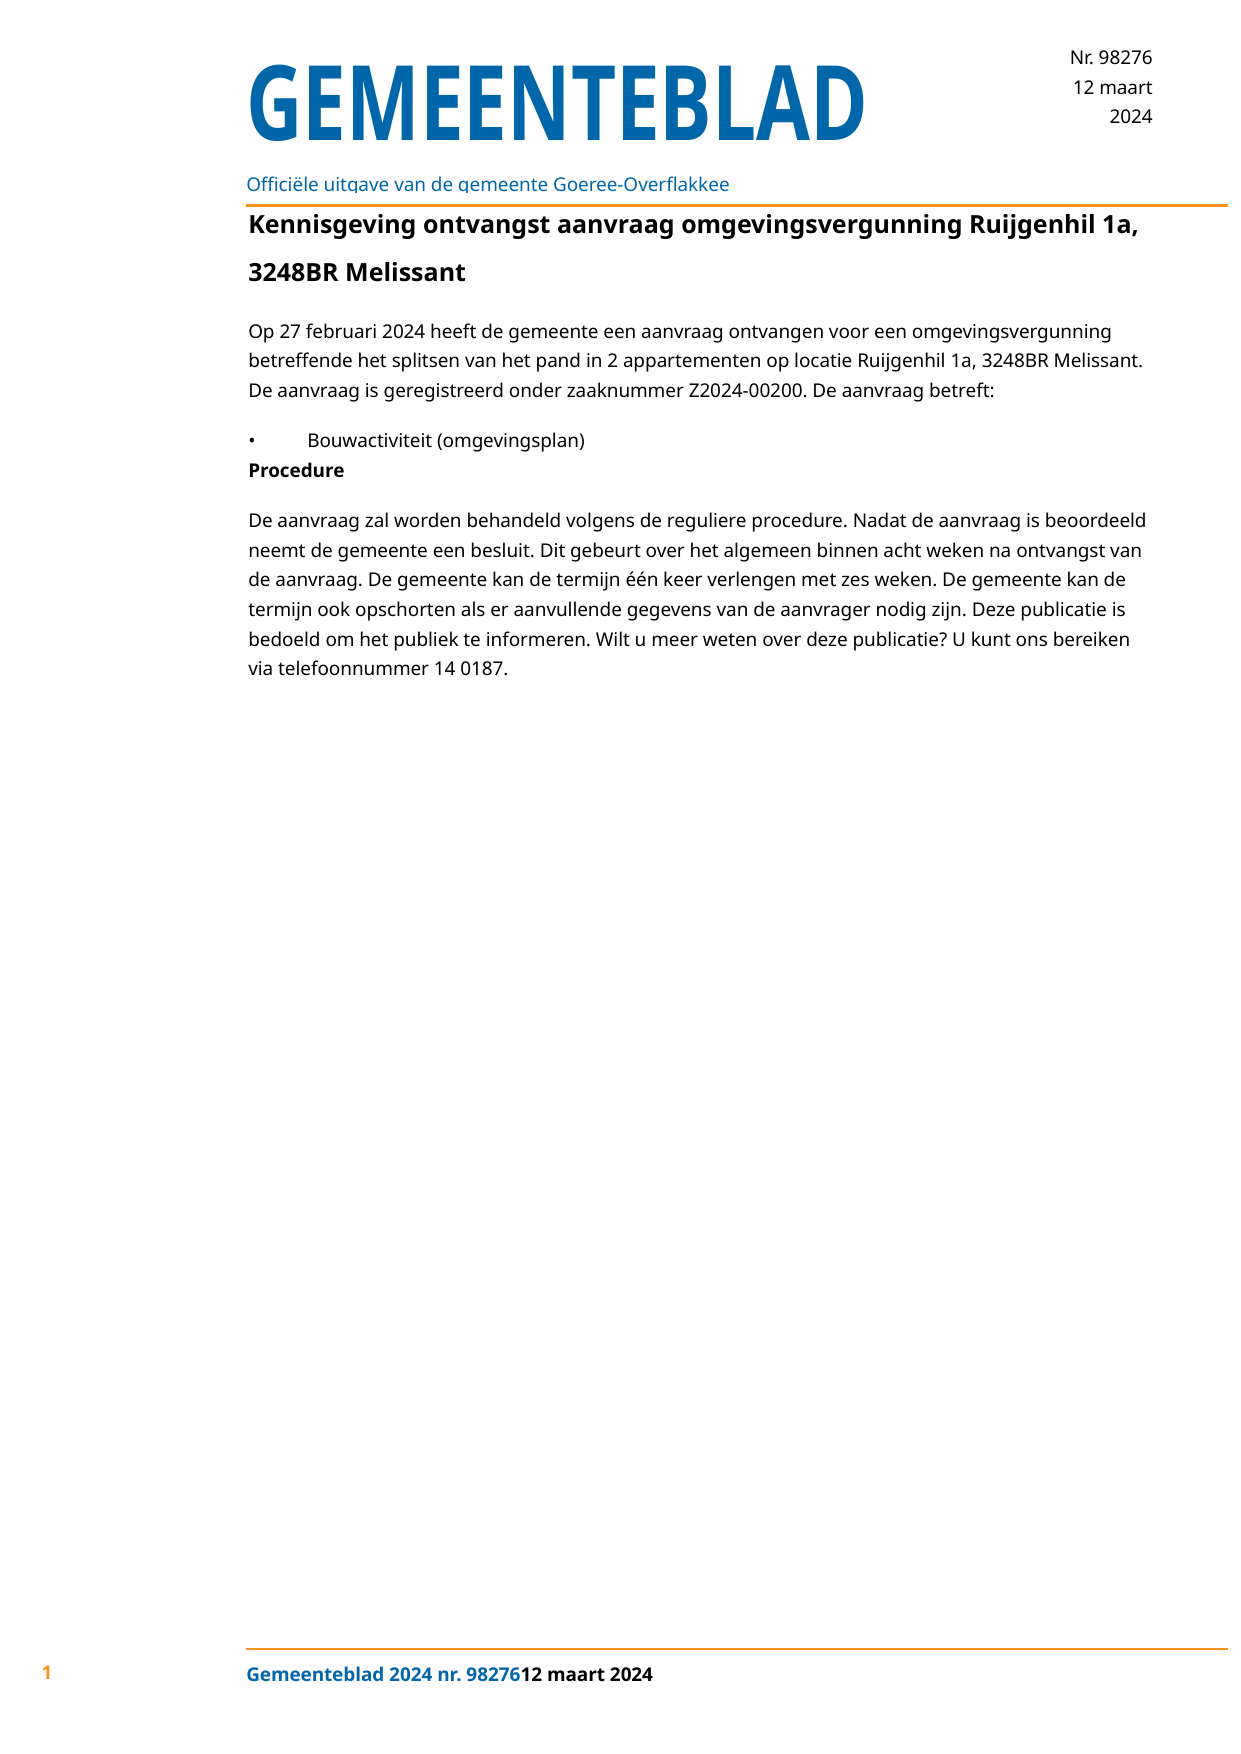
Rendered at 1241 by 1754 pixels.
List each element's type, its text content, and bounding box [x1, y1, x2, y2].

text De aanvraag zal worden behandeld volgens de reguliere procedure. Nadat de aanvraag is beoordeeld neemt de gemeente een besluit. Dit gebeurt over het algemeen binnen acht weken na ontvangst van de aanvraag. De gemeente kan de termijn één keer verlengen met zes weken. De gemeente kan de termijn ook opschorten als er aanvullende gegevens van de aanvrager nodig zijn. Deze publicatie is bedoeld om het publiek te informeren. Wilt u meer weten over deze publicatie? U kunt ons bereiken via telefoonnummer 14 0187. [248, 507, 1152, 681]
text Kennisgeving ontvangst aanvraag omgevingsvergunning Ruijgenhil 1a, 3248BR Melissant [248, 207, 1152, 288]
picture [41, 47, 231, 172]
text Op 27 februari 2024 heeft de gemeente een aanvraag ontvangen voor een omgevingsvergunning betreffende het splitsen van het pand in 2 appartementen op locatie Ruijgenhil 1a, 3248BR Melissant. De aanvraag is geregistreerd onder zaaknummer Z2024-00200. De aanvraag betreft: [248, 318, 1152, 403]
list Bouwactiviteit (omgevingsplan) [248, 427, 1152, 453]
text Procedure [248, 457, 1152, 483]
